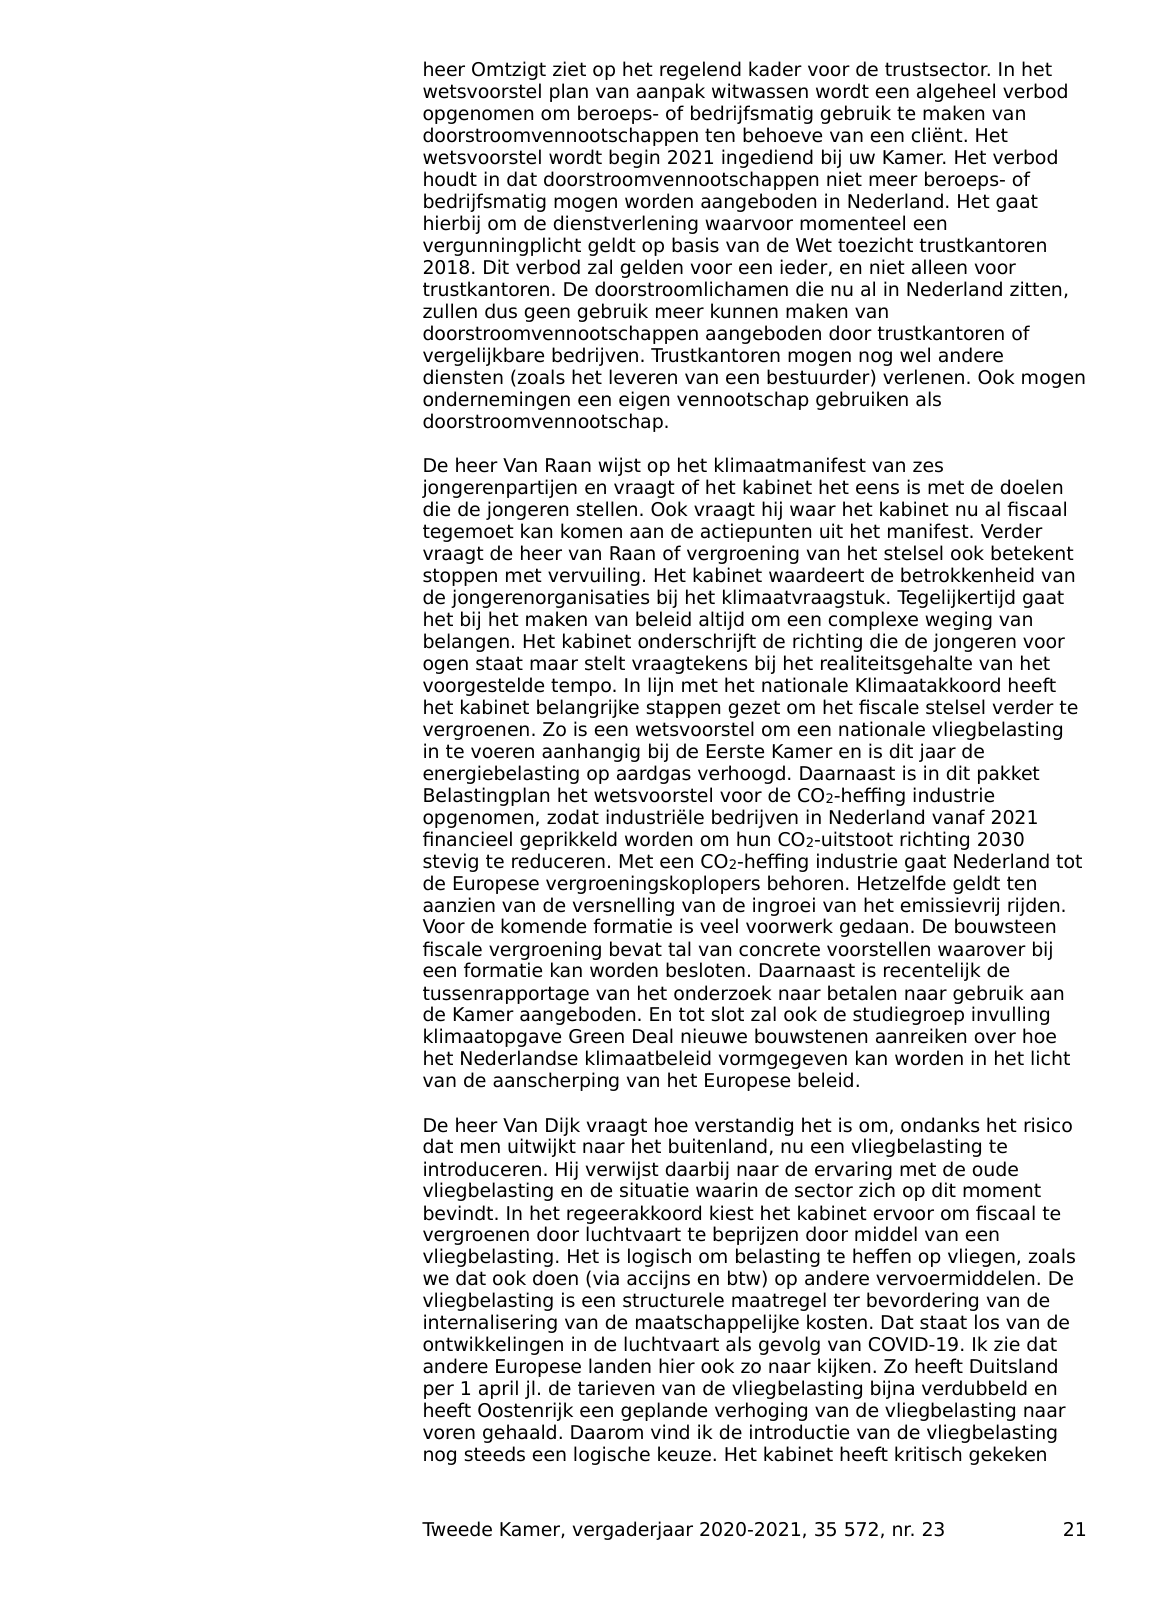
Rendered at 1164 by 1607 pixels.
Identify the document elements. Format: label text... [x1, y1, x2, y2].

text De heer Van Dijk vraagt hoe verstandig het is om, ondanks het risico dat men uitwijkt naar het buitenland, nu een vliegbelasting te introduceren. Hij verwijst daarbij naar de ervaring met de oude vliegbelasting en de situatie waarin de sector zich op dit moment bevindt. In het regeerakkoord kiest het kabinet ervoor om fiscaal te vergroenen door luchtvaart te beprijzen door middel van een vliegbelasting. Het is logisch om belasting te heffen op vliegen, zoals we dat ook doen (via accijns en btw) op andere vervoermiddelen. De vliegbelasting is een structurele maatregel ter bevordering van de internalisering van de maatschappelijke kosten. Dat staat los van de ontwikkelingen in de luchtvaart als gevolg van COVID-19. Ik zie dat andere Europese landen hier ook zo naar kijken. Zo heeft Duitsland per 1 april jl. de tarieven van de vliegbelasting bijna verdubbeld en heeft Oostenrijk een geplande verhoging van de vliegbelasting naar voren gehaald. Daarom vind ik de introductie van de vliegbelasting nog steeds een logische keuze. Het kabinet heeft kritisch gekeken [422, 1114, 1087, 1466]
text De heer Van Raan wijst op het klimaatmanifest van zes jongerenpartijen en vraagt of het kabinet het eens is met de doelen die de jongeren stellen. Ook vraagt hij waar het kabinet nu al fiscaal tegemoet kan komen aan de actiepunten uit het manifest. Verder vraagt de heer van Raan of vergroening van het stelsel ook betekent stoppen met vervuiling. Het kabinet waardeert de betrokkenheid van de jongerenorganisaties bij het klimaatvraagstuk. Tegelijkertijd gaat het bij het maken van beleid altijd om een complexe weging van belangen. Het kabinet onderschrijft de richting die de jongeren voor ogen staat maar stelt vraagtekens bij het realiteitsgehalte van het voorgestelde tempo. In lijn met het nationale Klimaatakkoord heeft het kabinet belangrijke stappen gezet om het fiscale stelsel verder te vergroenen. Zo is een wetsvoorstel om een nationale vliegbelasting in te voeren aanhangig bij de Eerste Kamer en is dit jaar de energiebelasting op aardgas verhoogd. Daarnaast is in dit pakket Belastingplan het wetsvoorstel voor de CO2-heffing industrie opgenomen, zodat industriële bedrijven in Nederland vanaf 2021 financieel geprikkeld worden om hun CO2-uitstoot richting 2030 stevig te reduceren. Met een CO2-heffing industrie gaat Nederland tot de Europese vergroeningskoplopers behoren. Hetzelfde geldt ten aanzien van de versnelling van de ingroei van het emissievrij rijden. Voor de komende formatie is veel voorwerk gedaan. De bouwsteen fiscale vergroening bevat tal van concrete voorstellen waarover bij een formatie kan worden besloten. Daarnaast is recentelijk de tussenrapportage van het onderzoek naar betalen naar gebruik aan de Kamer aangeboden. En tot slot zal ook de studiegroep invulling klimaatopgave Green Deal nieuwe bouwstenen aanreiken over hoe het Nederlandse klimaatbeleid vormgegeven kan worden in het licht van de aanscherping van het Europese beleid. [422, 455, 1087, 1092]
text heer Omtzigt ziet op het regelend kader voor de trustsector. In het wetsvoorstel plan van aanpak witwassen wordt een algeheel verbod opgenomen om beroeps- of bedrijfsmatig gebruik te maken van doorstroomvennootschappen ten behoeve van een cliënt. Het wetsvoorstel wordt begin 2021 ingediend bij uw Kamer. Het verbod houdt in dat doorstroomvennootschappen niet meer beroeps- of bedrijfsmatig mogen worden aangeboden in Nederland. Het gaat hierbij om de dienstverlening waarvoor momenteel een vergunningplicht geldt op basis van de Wet toezicht trustkantoren 2018. Dit verbod zal gelden voor een ieder, en niet alleen voor trustkantoren. De doorstroomlichamen die nu al in Nederland zitten, zullen dus geen gebruik meer kunnen maken van doorstroomvennootschappen aangeboden door trustkantoren of vergelijkbare bedrijven. Trustkantoren mogen nog wel andere diensten (zoals het leveren van een bestuurder) verlenen. Ook mogen ondernemingen een eigen vennootschap gebruiken als doorstroomvennootschap. [422, 59, 1087, 433]
